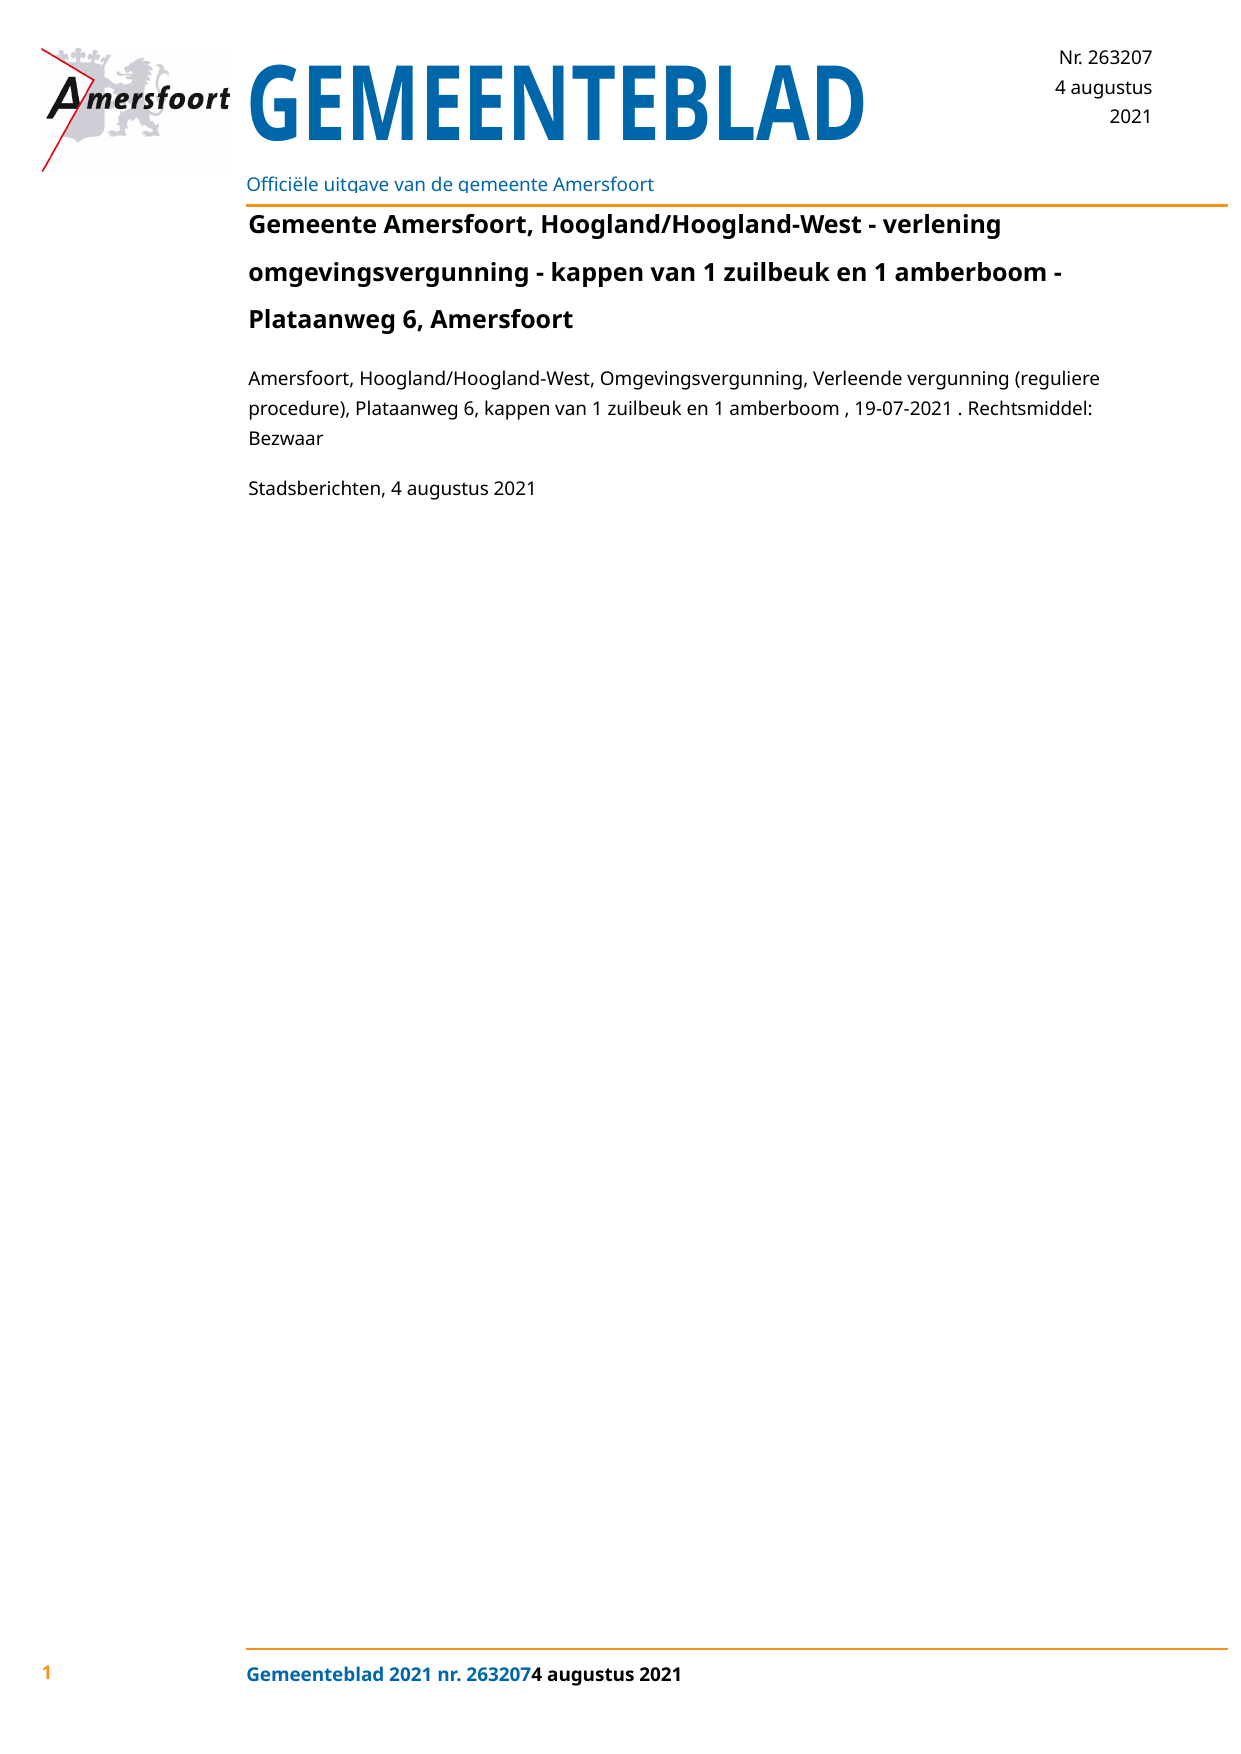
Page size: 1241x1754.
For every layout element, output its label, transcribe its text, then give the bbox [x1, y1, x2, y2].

picture [41, 47, 231, 172]
text Gemeente Amersfoort, Hoogland/Hoogland-West - verlening omgevingsvergunning - kappen van 1 zuilbeuk en 1 amberboom - Plataanweg 6, Amersfoort [248, 207, 1152, 336]
text Stadsberichten, 4 augustus 2021 [248, 475, 1152, 501]
text Amersfoort, Hoogland/Hoogland-West, Omgevingsvergunning, Verleende vergunning (reguliere procedure), Plataanweg 6, kappen van 1 zuilbeuk en 1 amberboom , 19-07-2021 . Rechtsmiddel: Bezwaar [248, 366, 1152, 450]
